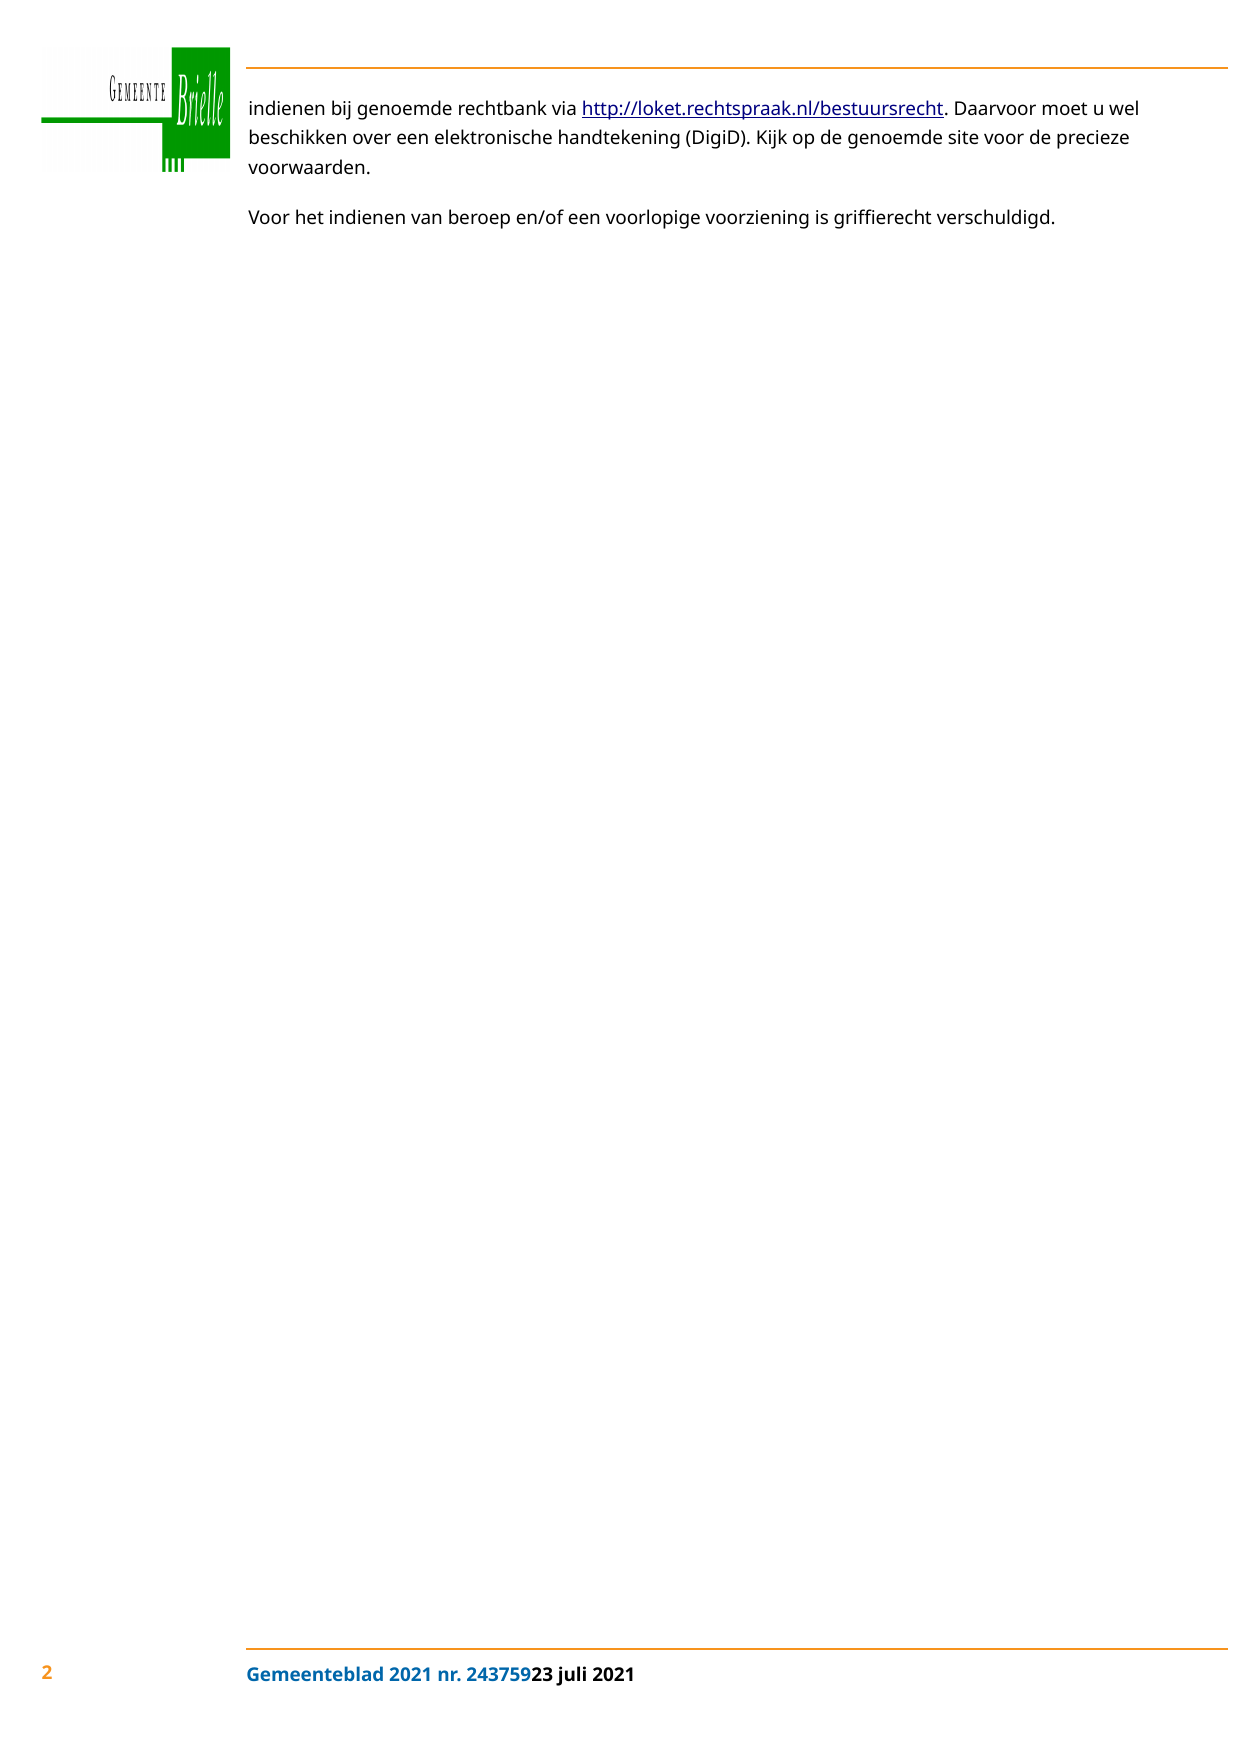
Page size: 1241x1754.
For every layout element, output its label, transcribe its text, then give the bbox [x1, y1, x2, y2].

text indienen bij genoemde rechtbank via http://loket.rechtspraak.nl/bestuursrecht. Daarvoor moet u wel beschikken over een elektronische handtekening (DigiD). Kijk op de genoemde site voor de precieze voorwaarden. [248, 95, 1152, 180]
text Voor het indienen van beroep en/of een voorlopige voorziening is griffierecht verschuldigd. [248, 204, 1152, 230]
picture [41, 47, 231, 172]
